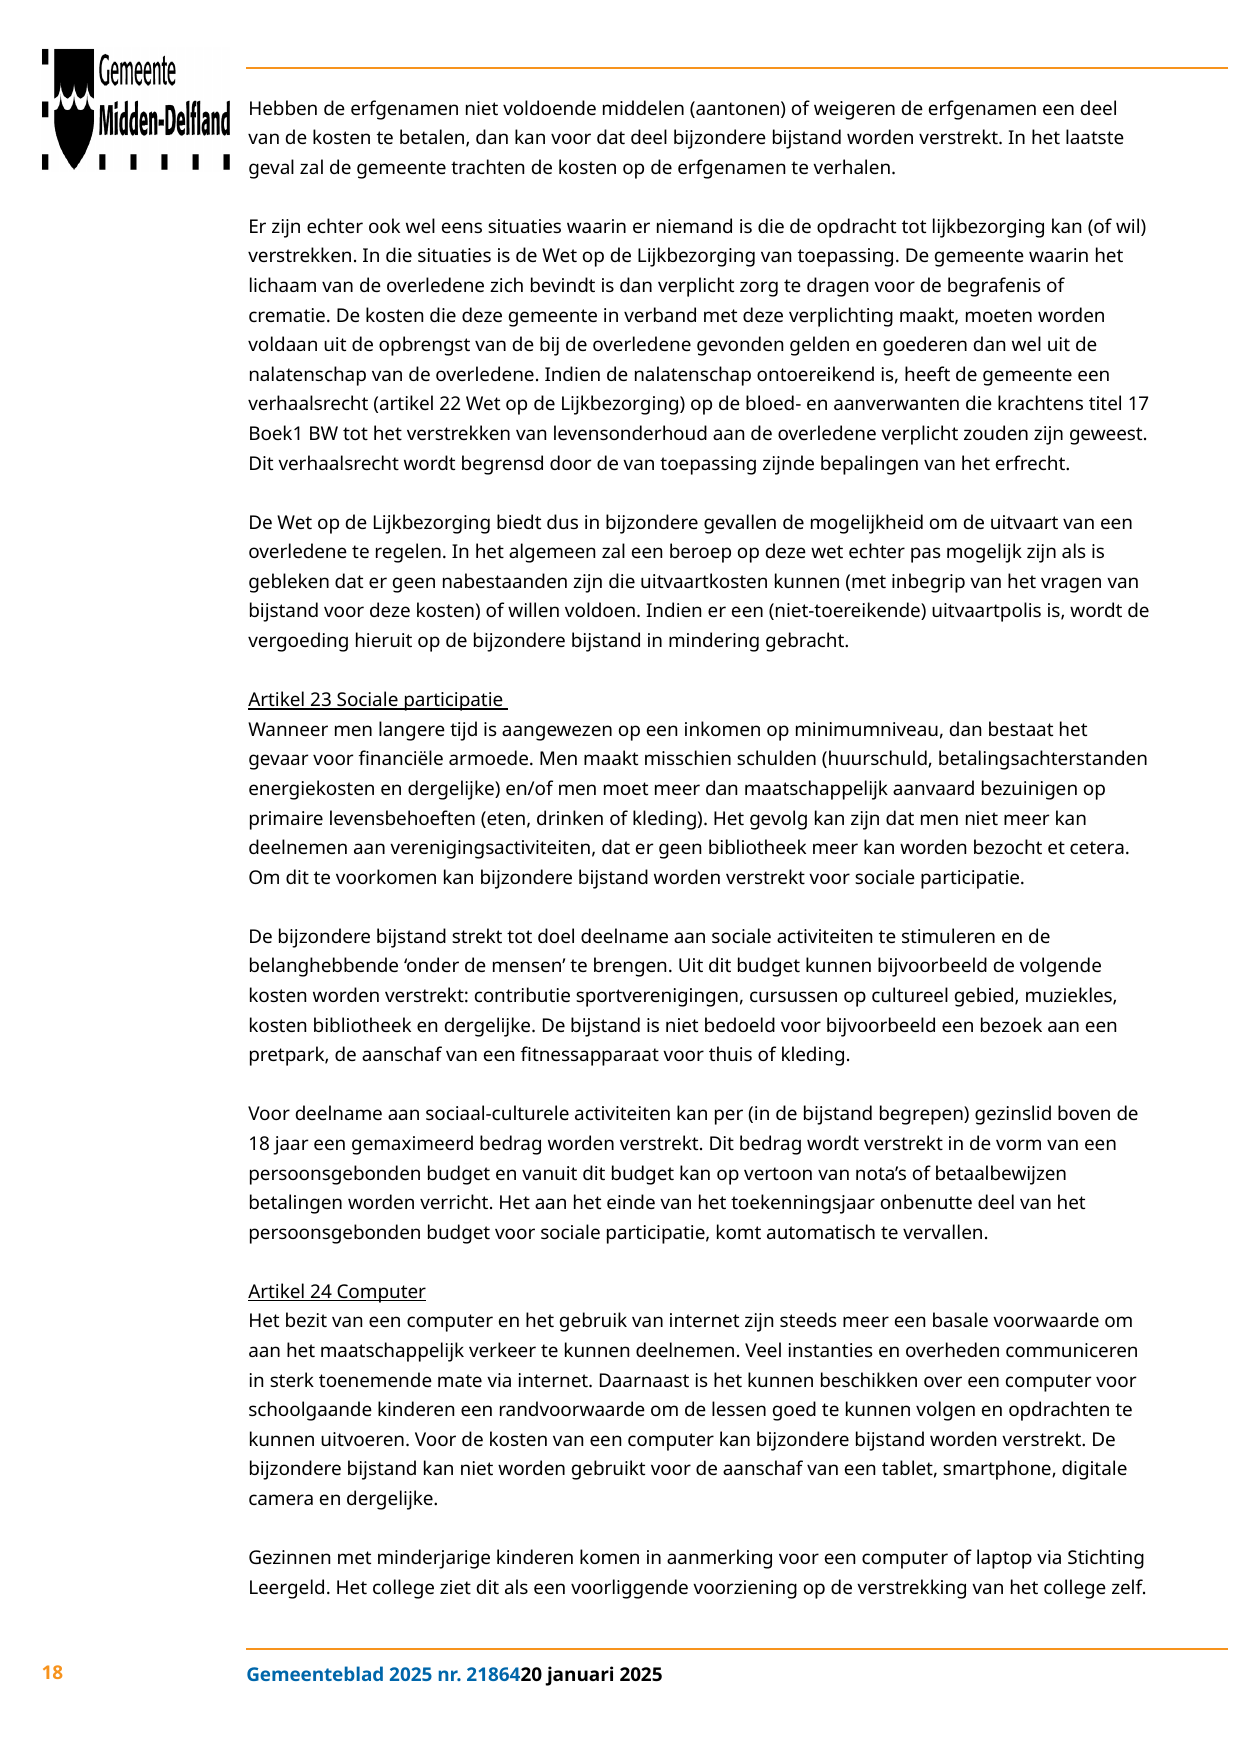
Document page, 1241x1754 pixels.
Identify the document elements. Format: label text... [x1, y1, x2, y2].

text Gezinnen met minderjarige kinderen komen in aanmerking voor een computer of laptop via Stichting Leergeld. Het college ziet dit als een voorliggende voorziening op de verstrekking van het college zelf. [248, 1544, 1152, 1600]
text Hebben de erfgenamen niet voldoende middelen (aantonen) of weigeren de erfgenamen een deel van de kosten te betalen, dan kan voor dat deel bijzondere bijstand worden verstrekt. In het laatste geval zal de gemeente trachten de kosten op de erfgenamen te verhalen. [248, 95, 1152, 180]
text Artikel 23 Sociale participatie [248, 686, 1152, 712]
text Het bezit van een computer en het gebruik van internet zijn steeds meer een basale voorwaarde om aan het maatschappelijk verkeer te kunnen deelnemen. Veel instanties en overheden communiceren in sterk toenemende mate via internet. Daarnaast is het kunnen beschikken over een computer voor schoolgaande kinderen een randvoorwaarde om de lessen goed te kunnen volgen en opdrachten te kunnen uitvoeren. Voor de kosten van een computer kan bijzondere bijstand worden verstrekt. De bijzondere bijstand kan niet worden gebruikt voor de aanschaf van een tablet, smartphone, digitale camera en dergelijke. [248, 1308, 1152, 1511]
text Voor deelname aan sociaal-culturele activiteiten kan per (in de bijstand begrepen) gezinslid boven de 18 jaar een gemaximeerd bedrag worden verstrekt. Dit bedrag wordt verstrekt in de vorm van een persoonsgebonden budget en vanuit dit budget kan op vertoon van nota’s of betaalbewijzen betalingen worden verricht. Het aan het einde van het toekenningsjaar onbenutte deel van het persoonsgebonden budget voor sociale participatie, komt automatisch te vervallen. [248, 1101, 1152, 1245]
text Er zijn echter ook wel eens situaties waarin er niemand is die de opdracht tot lijkbezorging kan (of wil) verstrekken. In die situaties is de Wet op de Lijkbezorging van toepassing. De gemeente waarin het lichaam van de overledene zich bevindt is dan verplicht zorg te dragen voor de begrafenis of crematie. De kosten die deze gemeente in verband met deze verplichting maakt, moeten worden voldaan uit de opbrengst van de bij de overledene gevonden gelden en goederen dan wel uit de nalatenschap van de overledene. Indien de nalatenschap ontoereikend is, heeft de gemeente een verhaalsrecht (artikel 22 Wet op de Lijkbezorging) op de bloed- en aanverwanten die krachtens titel 17 Boek1 BW tot het verstrekken van levensonderhoud aan de overledene verplicht zouden zijn geweest. Dit verhaalsrecht wordt begrensd door de van toepassing zijnde bepalingen van het erfrecht. [248, 213, 1152, 476]
text Wanneer men langere tijd is aangewezen op een inkomen op minimumniveau, dan bestaat het gevaar voor financiële armoede. Men maakt misschien schulden (huurschuld, betalingsachterstanden energiekosten en dergelijke) en/of men moet meer dan maatschappelijk aanvaard bezuinigen op primaire levensbehoeften (eten, drinken of kleding). Het gevolg kan zijn dat men niet meer kan deelnemen aan verenigingsactiviteiten, dat er geen bibliotheek meer kan worden bezocht et cetera. Om dit te voorkomen kan bijzondere bijstand worden verstrekt voor sociale participatie. [248, 716, 1152, 890]
text De Wet op de Lijkbezorging biedt dus in bijzondere gevallen de mogelijkheid om de uitvaart van een overledene te regelen. In het algemeen zal een beroep op deze wet echter pas mogelijk zijn als is gebleken dat er geen nabestaanden zijn die uitvaartkosten kunnen (met inbegrip van het vragen van bijstand voor deze kosten) of willen voldoen. Indien er een (niet-toereikende) uitvaartpolis is, wordt de vergoeding hieruit op de bijzondere bijstand in mindering gebracht. [248, 509, 1152, 653]
text Artikel 24 Computer [248, 1278, 1152, 1304]
picture [41, 47, 231, 172]
text De bijzondere bijstand strekt tot doel deelname aan sociale activiteiten te stimuleren en de belanghebbende ‘onder de mensen’ te brengen. Uit dit budget kunnen bijvoorbeeld de volgende kosten worden verstrekt: contributie sportverenigingen, cursussen op cultureel gebied, muziekles, kosten bibliotheek en dergelijke. De bijstand is niet bedoeld voor bijvoorbeeld een bezoek aan een pretpark, de aanschaf van een fitnessapparaat voor thuis of kleding. [248, 923, 1152, 1067]
